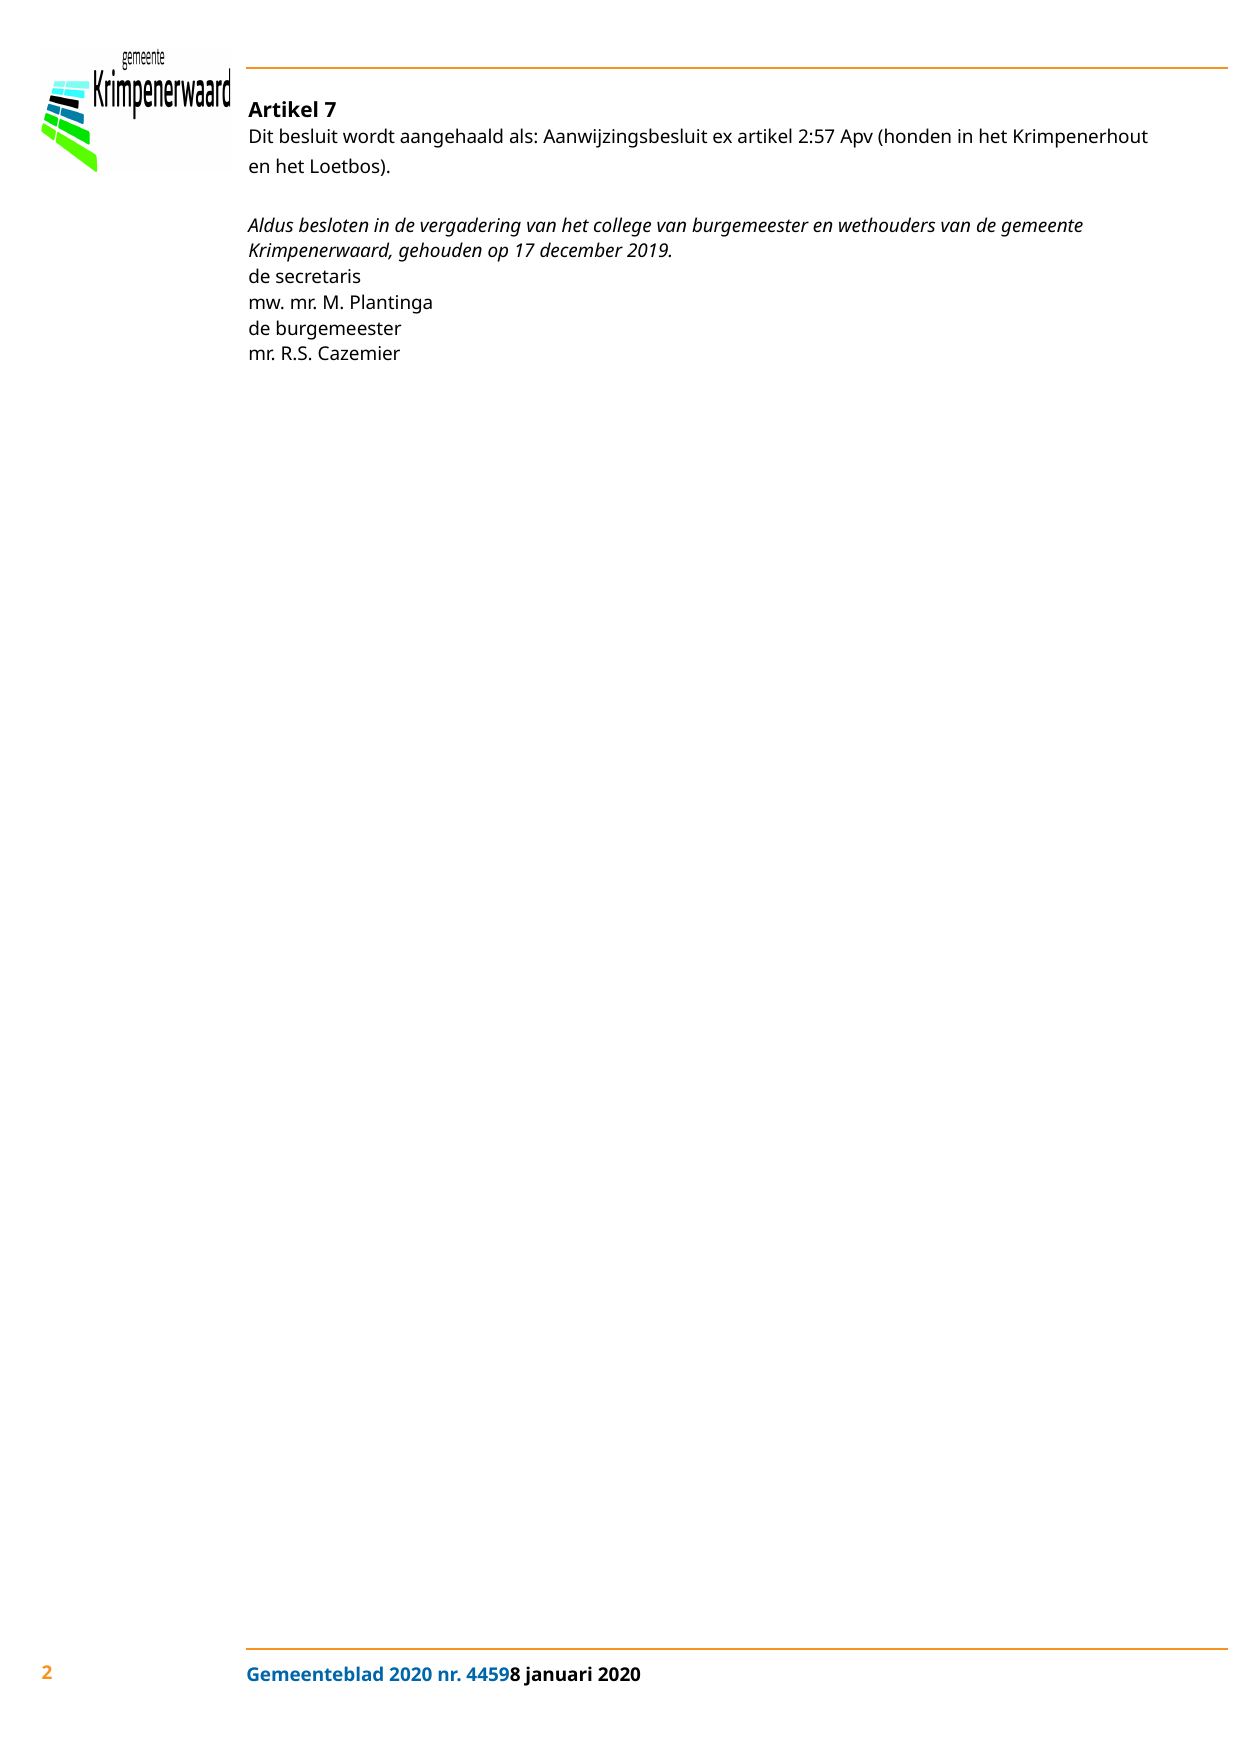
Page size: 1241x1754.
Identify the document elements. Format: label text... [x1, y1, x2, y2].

text mw. mr. M. Plantinga [248, 289, 1152, 315]
picture [41, 47, 231, 172]
text Dit besluit wordt aangehaald als: Aanwijzingsbesluit ex artikel 2:57 Apv (honden in het Krimpenerhout en het Loetbos). [248, 123, 1152, 178]
text mr. R.S. Cazemier [248, 341, 1152, 366]
text Aldus besloten in de vergadering van het college van burgemeester en wethouders van de gemeente Krimpenerwaard, gehouden op 17 december 2019. [248, 212, 1152, 263]
text Artikel 7 [248, 95, 1152, 123]
text de burgemeester [248, 315, 1152, 341]
text de secretaris [248, 263, 1152, 289]
